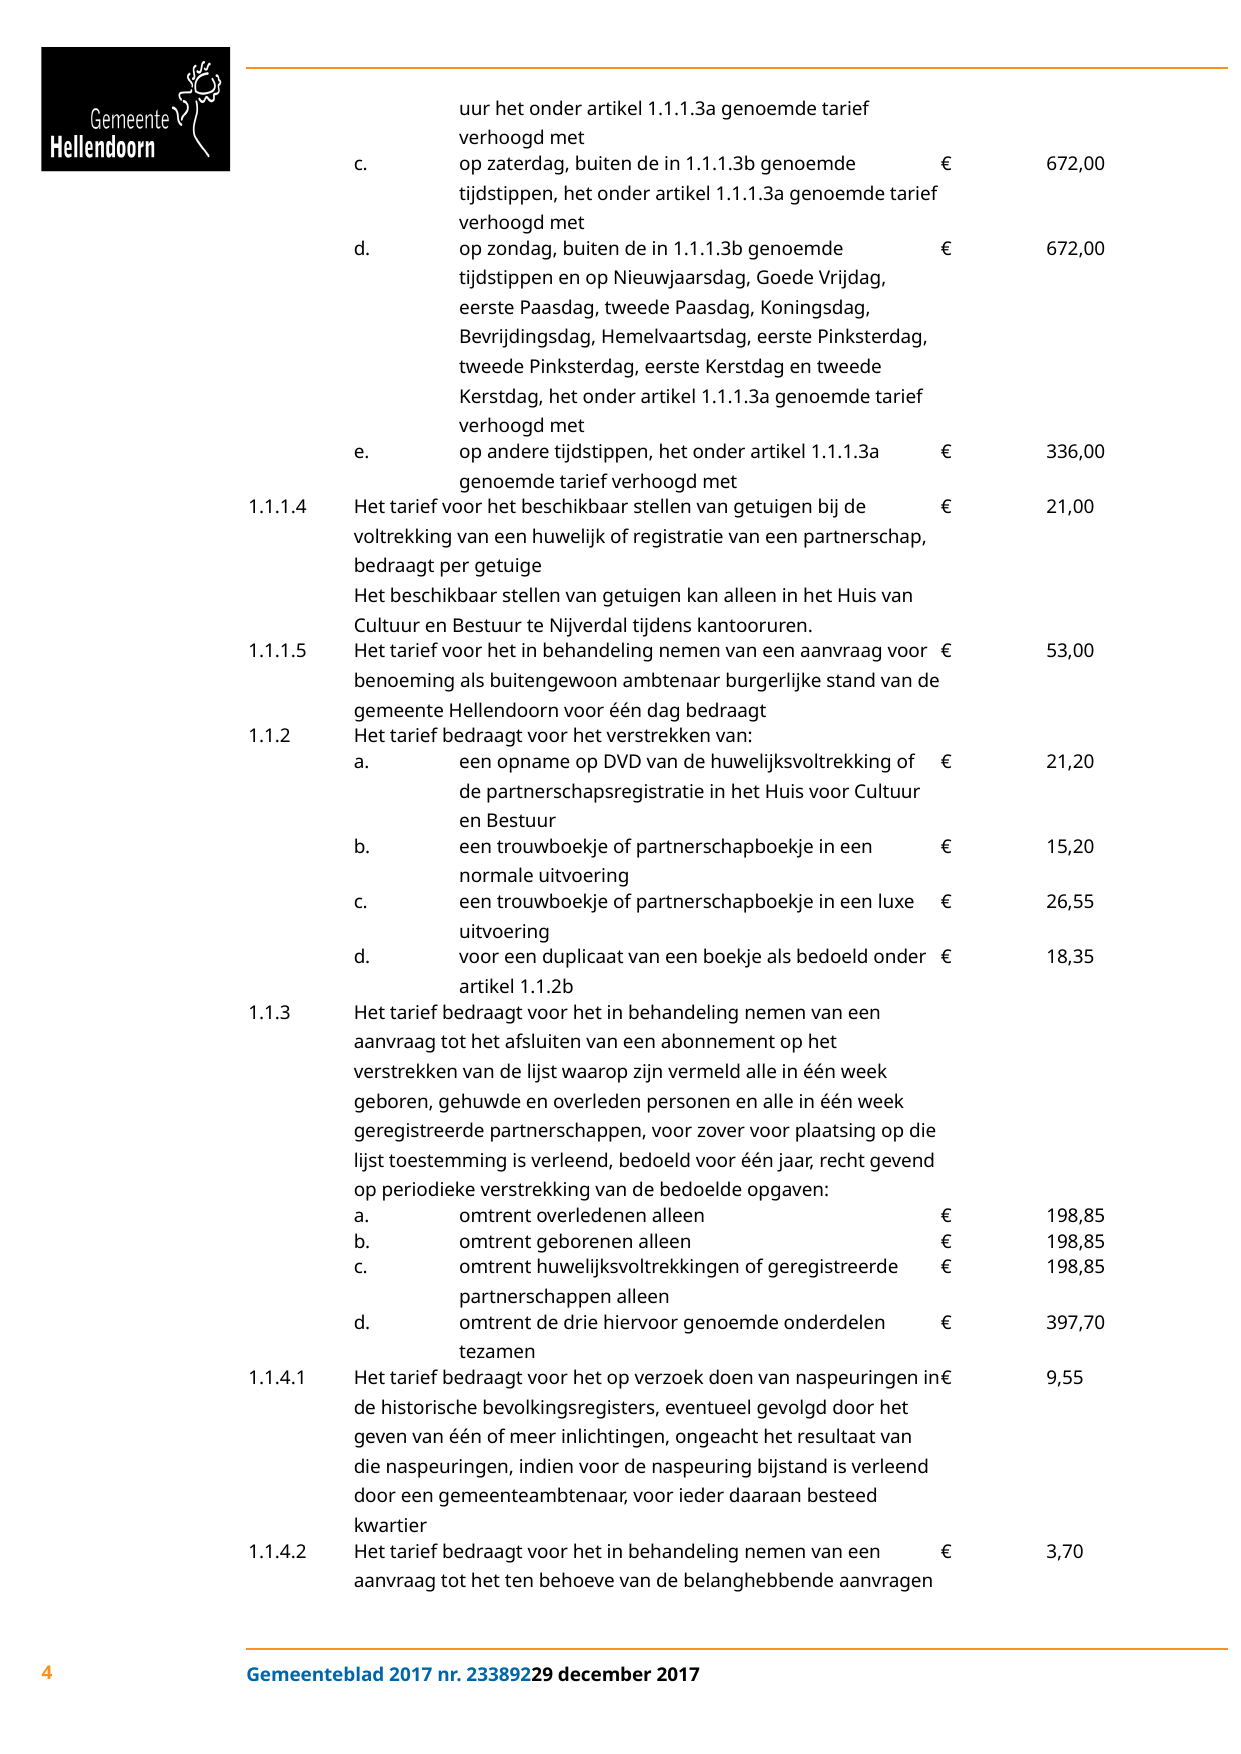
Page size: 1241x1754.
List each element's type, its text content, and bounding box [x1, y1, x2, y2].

table_cell omtrent overledenen alleen [459, 1202, 941, 1228]
table_cell 15,20 [1046, 833, 1152, 888]
table_cell d. [354, 1309, 459, 1364]
table_cell een trouwboekje of partnerschapboekje in een luxe uitvoering [459, 889, 941, 944]
table_cell € [941, 1538, 1046, 1593]
table_cell 53,00 [1046, 638, 1152, 722]
table_cell [248, 889, 353, 944]
table_cell 198,85 [1046, 1202, 1152, 1228]
table_cell € [941, 235, 1046, 438]
table_cell € [941, 1202, 1046, 1228]
table_cell € [941, 1228, 1046, 1254]
table_cell op zondag, buiten de in 1.1.1.3b genoemde tijdstippen en op Nieuwjaarsdag, Goede Vrijdag, eerste Paasdag, tweede Paasdag, Koningsdag, Bevrijdingsdag, Hemelvaartsdag, eerste Pinksterdag, tweede Pinksterdag, eerste Kerstdag en tweede Kerstdag, het onder artikel 1.1.1.3a genoemde tarief verhoogd met [459, 235, 941, 438]
table_cell [941, 95, 1046, 150]
table_cell [248, 1309, 353, 1364]
table_cell [248, 95, 353, 150]
table_cell Het tarief bedraagt voor het verstrekken van: [354, 723, 941, 748]
table_cell d. [354, 944, 459, 999]
table_cell [248, 1228, 353, 1254]
table_cell 9,55 [1046, 1364, 1152, 1538]
table_cell c. [354, 1254, 459, 1309]
table_cell omtrent huwelijksvoltrekkingen of geregistreerde partnerschappen alleen [459, 1254, 941, 1309]
table_cell d. [354, 235, 459, 438]
table_cell 198,85 [1046, 1254, 1152, 1309]
table_cell € [941, 494, 1046, 638]
table_cell a. [354, 748, 459, 833]
table_cell [354, 95, 459, 150]
table_cell € [941, 150, 1046, 235]
table_cell a. [354, 1202, 459, 1228]
table_cell 1.1.3 [248, 999, 353, 1202]
table_cell omtrent geborenen alleen [459, 1228, 941, 1254]
table_cell € [941, 944, 1046, 999]
table_cell [248, 748, 353, 833]
table_cell € [941, 1254, 1046, 1309]
table_cell c. [354, 889, 459, 944]
table_cell € [941, 438, 1046, 493]
table_cell e. [354, 438, 459, 493]
table_cell 336,00 [1046, 438, 1152, 493]
table_cell 18,35 [1046, 944, 1152, 999]
table_cell b. [354, 1228, 459, 1254]
table_cell [248, 944, 353, 999]
table_cell op zaterdag, buiten de in 1.1.1.3b genoemde tijdstippen, het onder artikel 1.1.1.3a genoemde tarief verhoogd met [459, 150, 941, 235]
table_cell € [941, 889, 1046, 944]
table_cell [248, 1202, 353, 1228]
table_cell 1.1.4.2 [248, 1538, 353, 1593]
table_cell 1.1.1.5 [248, 638, 353, 722]
table_cell € [941, 748, 1046, 833]
table_cell 198,85 [1046, 1228, 1152, 1254]
table_cell [1046, 95, 1152, 150]
table_cell 1.1.2 [248, 723, 353, 748]
table_cell 672,00 [1046, 150, 1152, 235]
table_cell [941, 723, 1046, 748]
table_cell uur het onder artikel 1.1.1.3a genoemde tarief verhoogd met [459, 95, 941, 150]
table_cell 1.1.4.1 [248, 1364, 353, 1538]
table_cell Het tarief bedraagt voor het in behandeling nemen van een aanvraag tot het ten behoeve van de belanghebbende aanvragen [354, 1538, 941, 1593]
table_cell € [941, 638, 1046, 722]
table_cell [248, 833, 353, 888]
picture [41, 47, 231, 172]
table_cell voor een duplicaat van een boekje als bedoeld onder artikel 1.1.2b [459, 944, 941, 999]
table_cell een opname op DVD van de huwelijksvoltrekking of de partnerschapsregistratie in het Huis voor Cultuur en Bestuur [459, 748, 941, 833]
table_cell € [941, 1309, 1046, 1364]
table_cell 21,00 [1046, 494, 1152, 638]
table_cell [941, 999, 1046, 1202]
table_cell 397,70 [1046, 1309, 1152, 1364]
table_cell [1046, 999, 1152, 1202]
table_cell Het tarief voor het beschikbaar stellen van getuigen bij de voltrekking van een huwelijk of registratie van een partnerschap, bedraagt per getuige Het beschikbaar stellen van getuigen kan alleen in het Huis van Cultuur en Bestuur te Nijverdal tijdens kantooruren. [354, 494, 941, 638]
table_cell € [941, 833, 1046, 888]
table_cell [248, 438, 353, 493]
table_cell 26,55 [1046, 889, 1152, 944]
table_cell Het tarief bedraagt voor het in behandeling nemen van een aanvraag tot het afsluiten van een abonnement op het verstrekken van de lijst waarop zijn vermeld alle in één week geboren, gehuwde en overleden personen en alle in één week geregistreerde partnerschappen, voor zover voor plaatsing op die lijst toestemming is verleend, bedoeld voor één jaar, recht gevend op periodieke verstrekking van de bedoelde opgaven: [354, 999, 941, 1202]
table_cell 21,20 [1046, 748, 1152, 833]
table_cell [248, 1254, 353, 1309]
table_cell b. [354, 833, 459, 888]
table_cell [248, 150, 353, 235]
table_cell c. [354, 150, 459, 235]
table_cell Het tarief bedraagt voor het op verzoek doen van naspeuringen in de historische bevolkingsregisters, eventueel gevolgd door het geven van één of meer inlichtingen, ongeacht het resultaat van die naspeuringen, indien voor de naspeuring bijstand is verleend door een gemeenteambtenaar, voor ieder daaraan besteed kwartier [354, 1364, 941, 1538]
table_cell Het tarief voor het in behandeling nemen van een aanvraag voor benoeming als buitengewoon ambtenaar burgerlijke stand van de gemeente Hellendoorn voor één dag bedraagt [354, 638, 941, 722]
table_cell op andere tijdstippen, het onder artikel 1.1.1.3a genoemde tarief verhoogd met [459, 438, 941, 493]
table_cell [248, 235, 353, 438]
table_cell omtrent de drie hiervoor genoemde onderdelen tezamen [459, 1309, 941, 1364]
table_cell 3,70 [1046, 1538, 1152, 1593]
table_cell [1046, 723, 1152, 748]
table_cell een trouwboekje of partnerschapboekje in een normale uitvoering [459, 833, 941, 888]
table_cell € [941, 1364, 1046, 1538]
table_cell 1.1.1.4 [248, 494, 353, 638]
table_cell 672,00 [1046, 235, 1152, 438]
